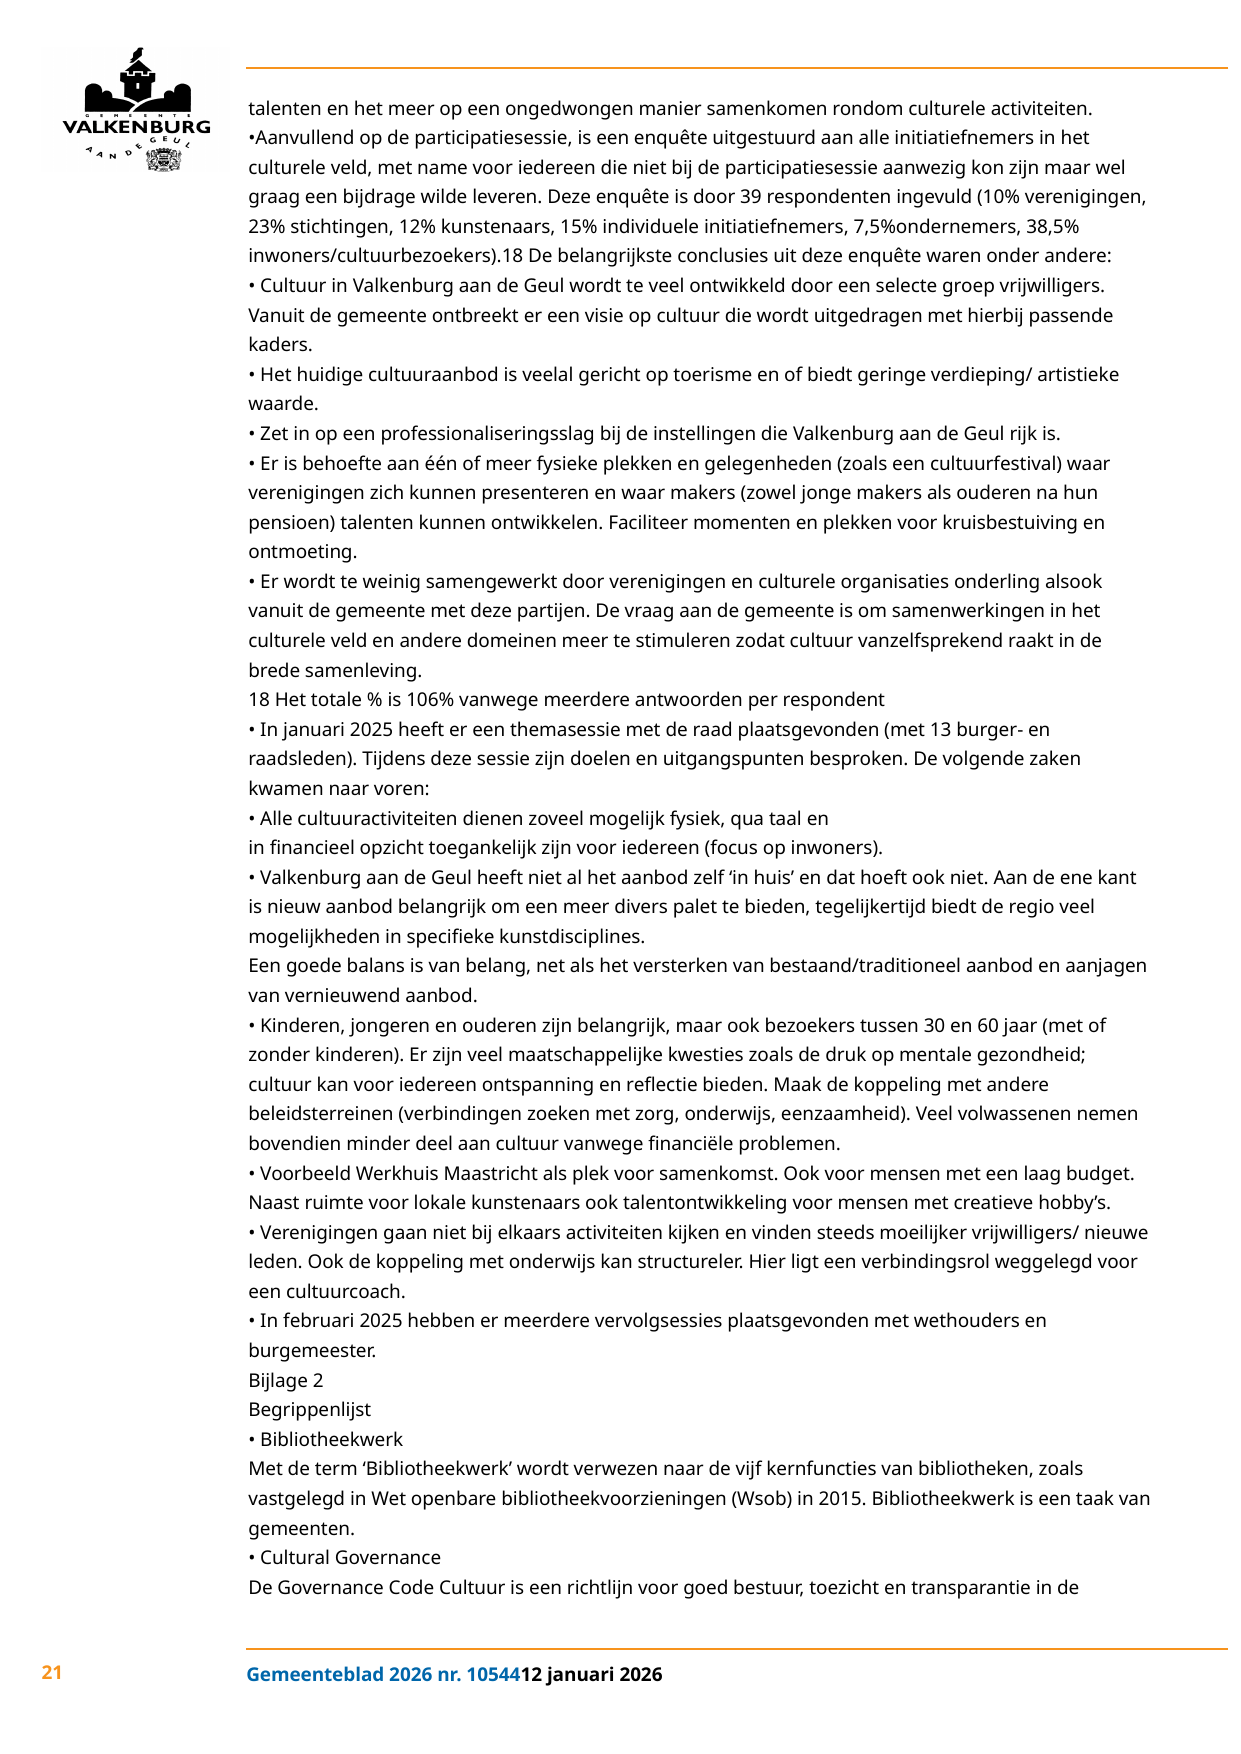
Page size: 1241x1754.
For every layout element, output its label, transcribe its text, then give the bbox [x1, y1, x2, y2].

text • Verenigingen gaan niet bij elkaars activiteiten kijken en vinden steeds moeilijker vrijwilligers/ nieuwe leden. Ook de koppeling met onderwijs kan structureler. Hier ligt een verbindingsrol weggelegd voor een cultuurcoach. [248, 1219, 1152, 1304]
text Een goede balans is van belang, net als het versterken van bestaand/traditioneel aanbod en aanjagen van vernieuwend aanbod. [248, 953, 1152, 1008]
text Begrippenlijst [248, 1396, 1152, 1422]
text • Er is behoefte aan één of meer fysieke plekken en gelegenheden (zoals een cultuurfestival) waar verenigingen zich kunnen presenteren en waar makers (zowel jonge makers als ouderen na hun pensioen) talenten kunnen ontwikkelen. Faciliteer momenten en plekken voor kruisbestuiving en ontmoeting. [248, 450, 1152, 564]
text • Bibliotheekwerk [248, 1426, 1152, 1452]
text • Er wordt te weinig samengewerkt door verenigingen en culturele organisaties onderling alsook vanuit de gemeente met deze partijen. De vraag aan de gemeente is om samenwerkingen in het culturele veld en andere domeinen meer te stimuleren zodat cultuur vanzelfsprekend raakt in de brede samenleving. [248, 568, 1152, 683]
text •Aanvullend op de participatiesessie, is een enquête uitgestuurd aan alle initiatiefnemers in het culturele veld, met name voor iedereen die niet bij de participatiesessie aanwezig kon zijn maar wel graag een bijdrage wilde leveren. Deze enquête is door 39 respondenten ingevuld (10% verenigingen, 23% stichtingen, 12% kunstenaars, 15% individuele initiatiefnemers, 7,5%ondernemers, 38,5% inwoners/cultuurbezoekers).18 De belangrijkste conclusies uit deze enquête waren onder andere: [248, 124, 1152, 268]
text De Governance Code Cultuur is een richtlijn voor goed bestuur, toezicht en transparantie in de [248, 1574, 1152, 1600]
text • In januari 2025 heeft er een themasessie met de raad plaatsgevonden (met 13 burger- en raadsleden). Tijdens deze sessie zijn doelen en uitgangspunten besproken. De volgende zaken kwamen naar voren: [248, 716, 1152, 801]
text • Alle cultuuractiviteiten dienen zoveel mogelijk fysiek, qua taal en [248, 805, 1152, 831]
text talenten en het meer op een ongedwongen manier samenkomen rondom culturele activiteiten. [248, 95, 1152, 121]
text 18 Het totale % is 106% vanwege meerdere antwoorden per respondent [248, 686, 1152, 712]
text • Kinderen, jongeren en ouderen zijn belangrijk, maar ook bezoekers tussen 30 en 60 jaar (met of zonder kinderen). Er zijn veel maatschappelijke kwesties zoals de druk op mentale gezondheid; cultuur kan voor iedereen ontspanning en reflectie bieden. Maak de koppeling met andere beleidsterreinen (verbindingen zoeken met zorg, onderwijs, eenzaamheid). Veel volwassenen nemen bovendien minder deel aan cultuur vanwege financiële problemen. [248, 1012, 1152, 1156]
text • Voorbeeld Werkhuis Maastricht als plek voor samenkomst. Ook voor mensen met een laag budget. Naast ruimte voor lokale kunstenaars ook talentontwikkeling voor mensen met creatieve hobby’s. [248, 1160, 1152, 1215]
text • Cultural Governance [248, 1544, 1152, 1570]
text • Zet in op een professionaliseringsslag bij de instellingen die Valkenburg aan de Geul rijk is. [248, 420, 1152, 446]
text • Cultuur in Valkenburg aan de Geul wordt te veel ontwikkeld door een selecte groep vrijwilligers. Vanuit de gemeente ontbreekt er een visie op cultuur die wordt uitgedragen met hierbij passende kaders. [248, 272, 1152, 357]
text Bijlage 2 [248, 1367, 1152, 1393]
text • In februari 2025 hebben er meerdere vervolgsessies plaatsgevonden met wethouders en burgemeester. [248, 1308, 1152, 1363]
picture [41, 47, 231, 172]
text • Het huidige cultuuraanbod is veelal gericht op toerisme en of biedt geringe verdieping/ artistieke waarde. [248, 361, 1152, 416]
text in financieel opzicht toegankelijk zijn voor iedereen (focus op inwoners). [248, 834, 1152, 860]
text Met de term ‘Bibliotheekwerk’ wordt verwezen naar de vijf kernfuncties van bibliotheken, zoals vastgelegd in Wet openbare bibliotheekvoorzieningen (Wsob) in 2015. Bibliotheekwerk is een taak van gemeenten. [248, 1456, 1152, 1541]
text • Valkenburg aan de Geul heeft niet al het aanbod zelf ‘in huis’ en dat hoeft ook niet. Aan de ene kant is nieuw aanbod belangrijk om een meer divers palet te bieden, tegelijkertijd biedt de regio veel mogelijkheden in specifieke kunstdisciplines. [248, 864, 1152, 949]
